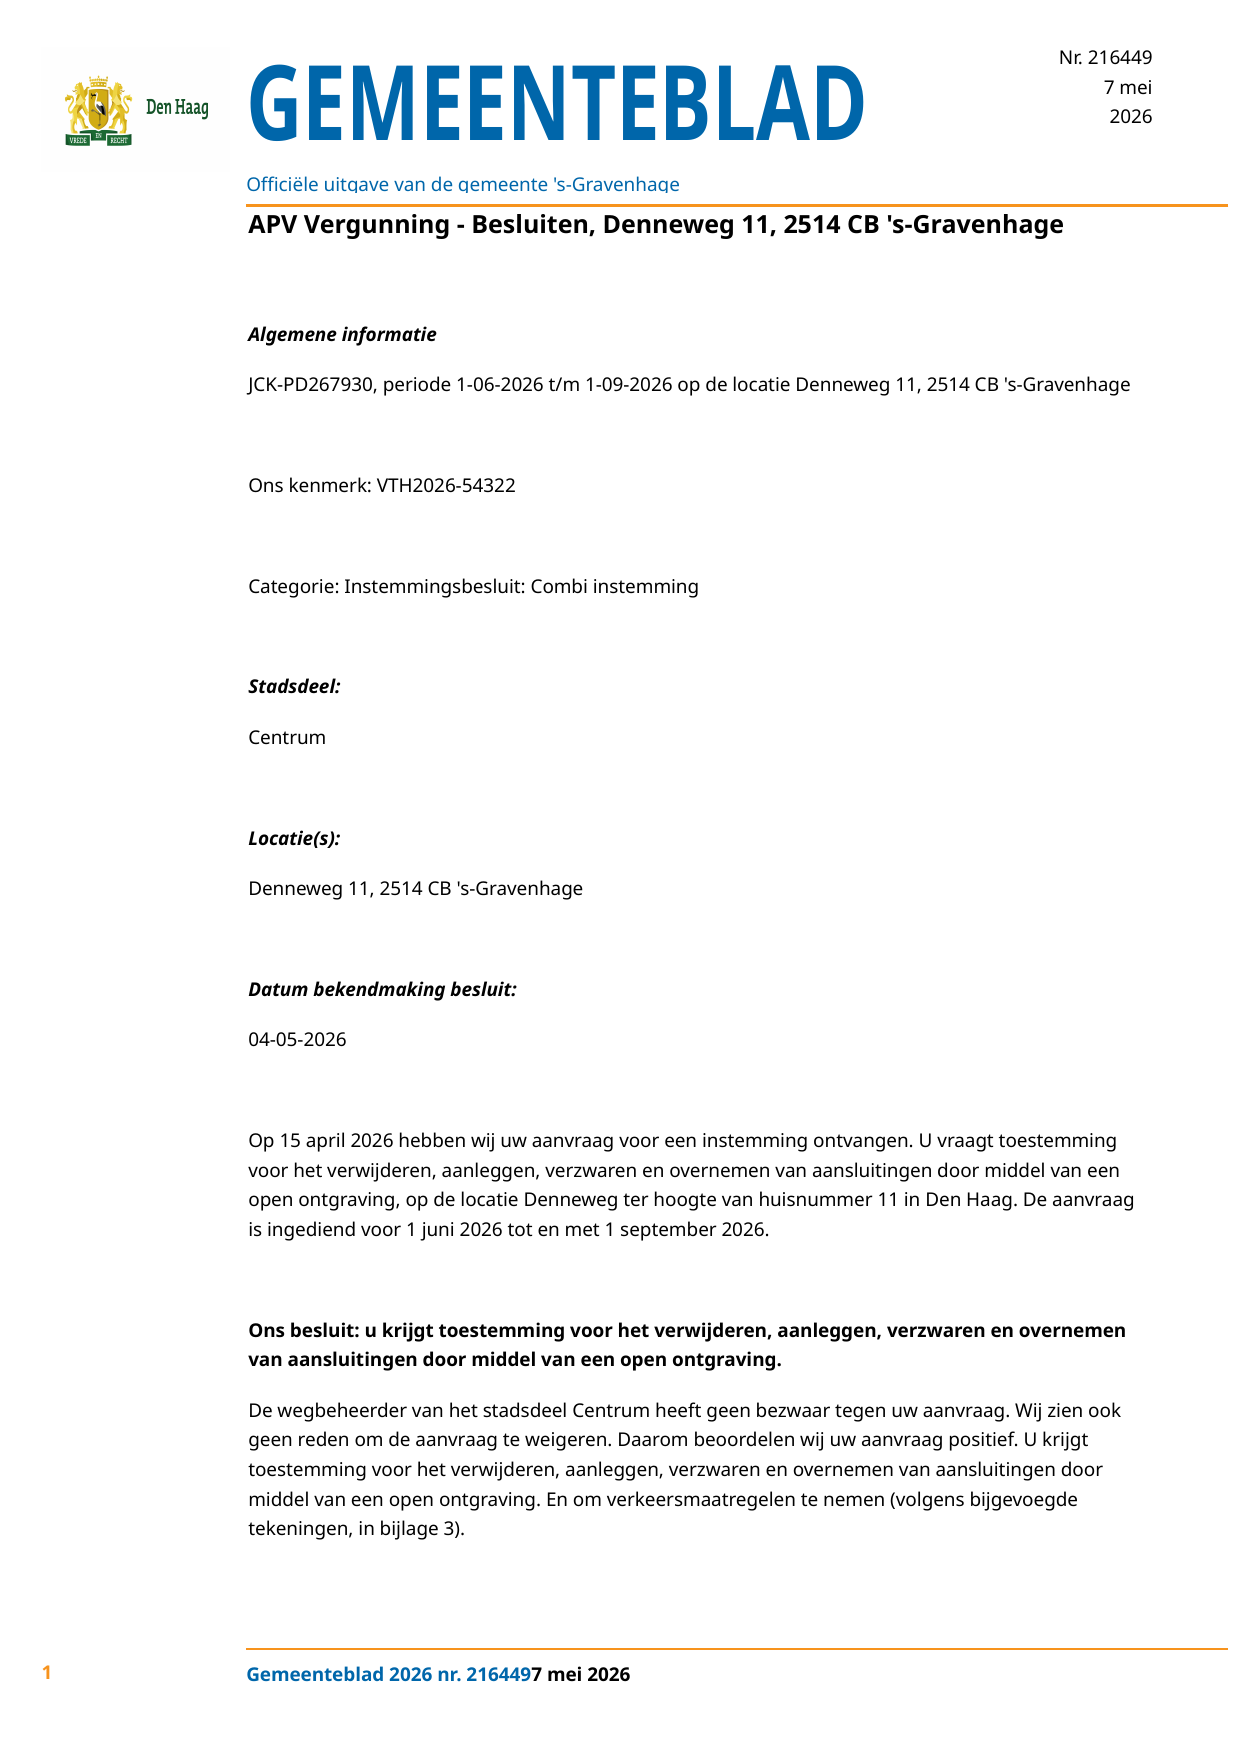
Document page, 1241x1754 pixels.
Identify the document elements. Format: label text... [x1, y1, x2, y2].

text APV Vergunning - Besluiten, Denneweg 11, 2514 CB 's-Gravenhage [248, 207, 1152, 241]
text De wegbeheerder van het stadsdeel Centrum heeft geen bezwaar tegen uw aanvraag. Wij zien ook geen reden om de aanvraag te weigeren. Daarom beoordelen wij uw aanvraag positief. U krijgt toestemming voor het verwijderen, aanleggen, verzwaren en overnemen van aansluitingen door middel van een open ontgraving. En om verkeersmaatregelen te nemen (volgens bijgevoegde tekeningen, in bijlage 3). [248, 1397, 1152, 1541]
text Datum bekendmaking besluit: [248, 976, 1152, 1002]
text Algemene informatie [248, 321, 1152, 346]
text Stadsdeel: [248, 674, 1152, 699]
picture [41, 47, 231, 172]
text Ons kenmerk: VTH2026-54322 [248, 472, 1152, 498]
text Locatie(s): [248, 825, 1152, 851]
text JCK-PD267930, periode 1-06-2026 t/m 1-09-2026 op de locatie Denneweg 11, 2514 CB 's-Gravenhage [248, 371, 1152, 397]
text Categorie: Instemmingsbesluit: Combi instemming [248, 573, 1152, 598]
text Centrum [248, 724, 1152, 750]
text Denneweg 11, 2514 CB 's-Gravenhage [248, 875, 1152, 901]
text Ons besluit: u krijgt toestemming voor het verwijderen, aanleggen, verzwaren en overnemen van aansluitingen door middel van een open ontgraving. [248, 1317, 1152, 1372]
text 04-05-2026 [248, 1027, 1152, 1052]
text Op 15 april 2026 hebben wij uw aanvraag voor een instemming ontvangen. U vraagt toestemming voor het verwijderen, aanleggen, verzwaren en overnemen van aansluitingen door middel van een open ontgraving, op de locatie Denneweg ter hoogte van huisnummer 11 in Den Haag. De aanvraag is ingediend voor 1 juni 2026 tot en met 1 september 2026. [248, 1127, 1152, 1242]
